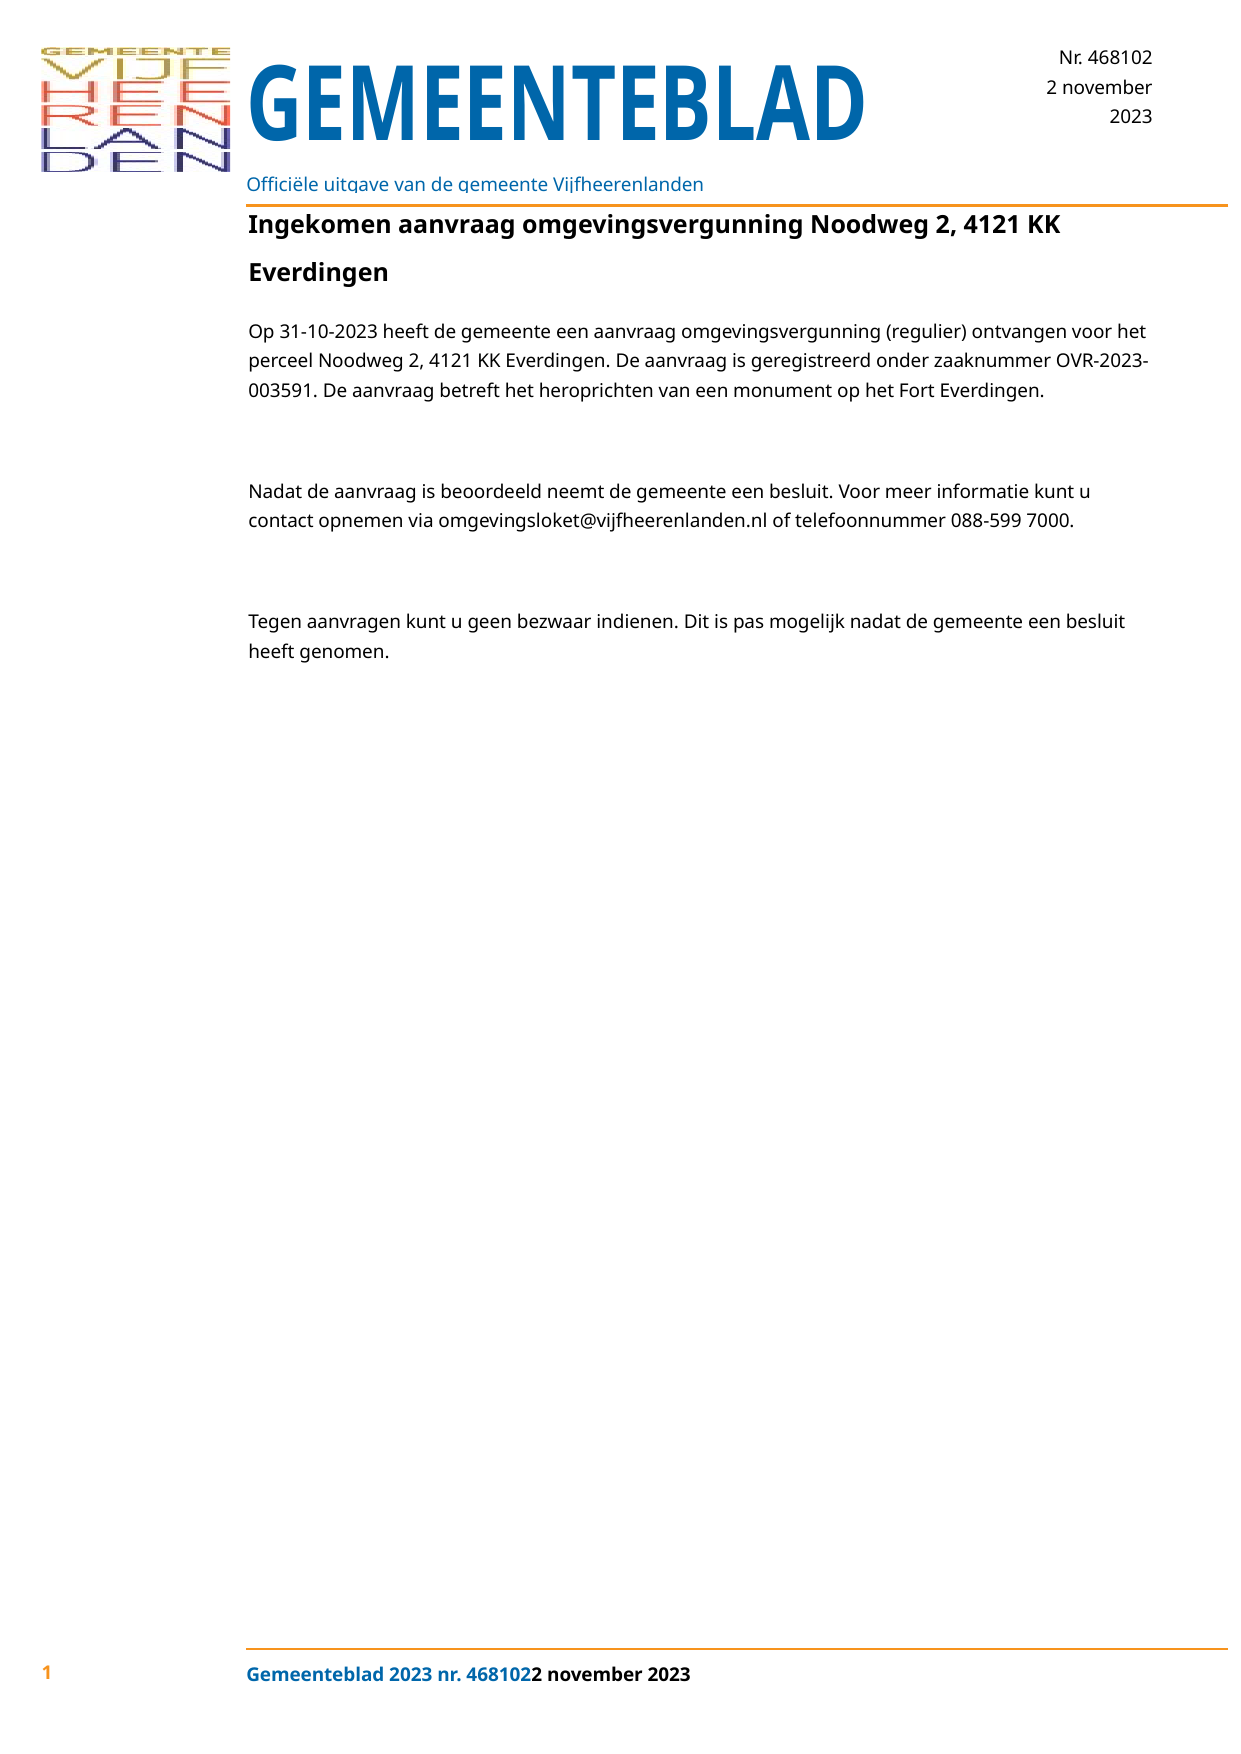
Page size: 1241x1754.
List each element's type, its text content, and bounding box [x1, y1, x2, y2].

text Ingekomen aanvraag omgevingsvergunning Noodweg 2, 4121 KK Everdingen [248, 207, 1152, 288]
picture [41, 47, 231, 172]
text Op 31-10-2023 heeft de gemeente een aanvraag omgevingsvergunning (regulier) ontvangen voor het perceel Noodweg 2, 4121 KK Everdingen. De aanvraag is geregistreerd onder zaaknummer OVR-2023-003591. De aanvraag betreft het heroprichten van een monument op het Fort Everdingen. [248, 318, 1152, 403]
text Nadat de aanvraag is beoordeeld neemt de gemeente een besluit. Voor meer informatie kunt u contact opnemen via omgevingsloket@vijfheerenlanden.nl of telefoonnummer 088-599 7000. [248, 478, 1152, 533]
text Tegen aanvragen kunt u geen bezwaar indienen. Dit is pas mogelijk nadat de gemeente een besluit heeft genomen. [248, 608, 1152, 664]
